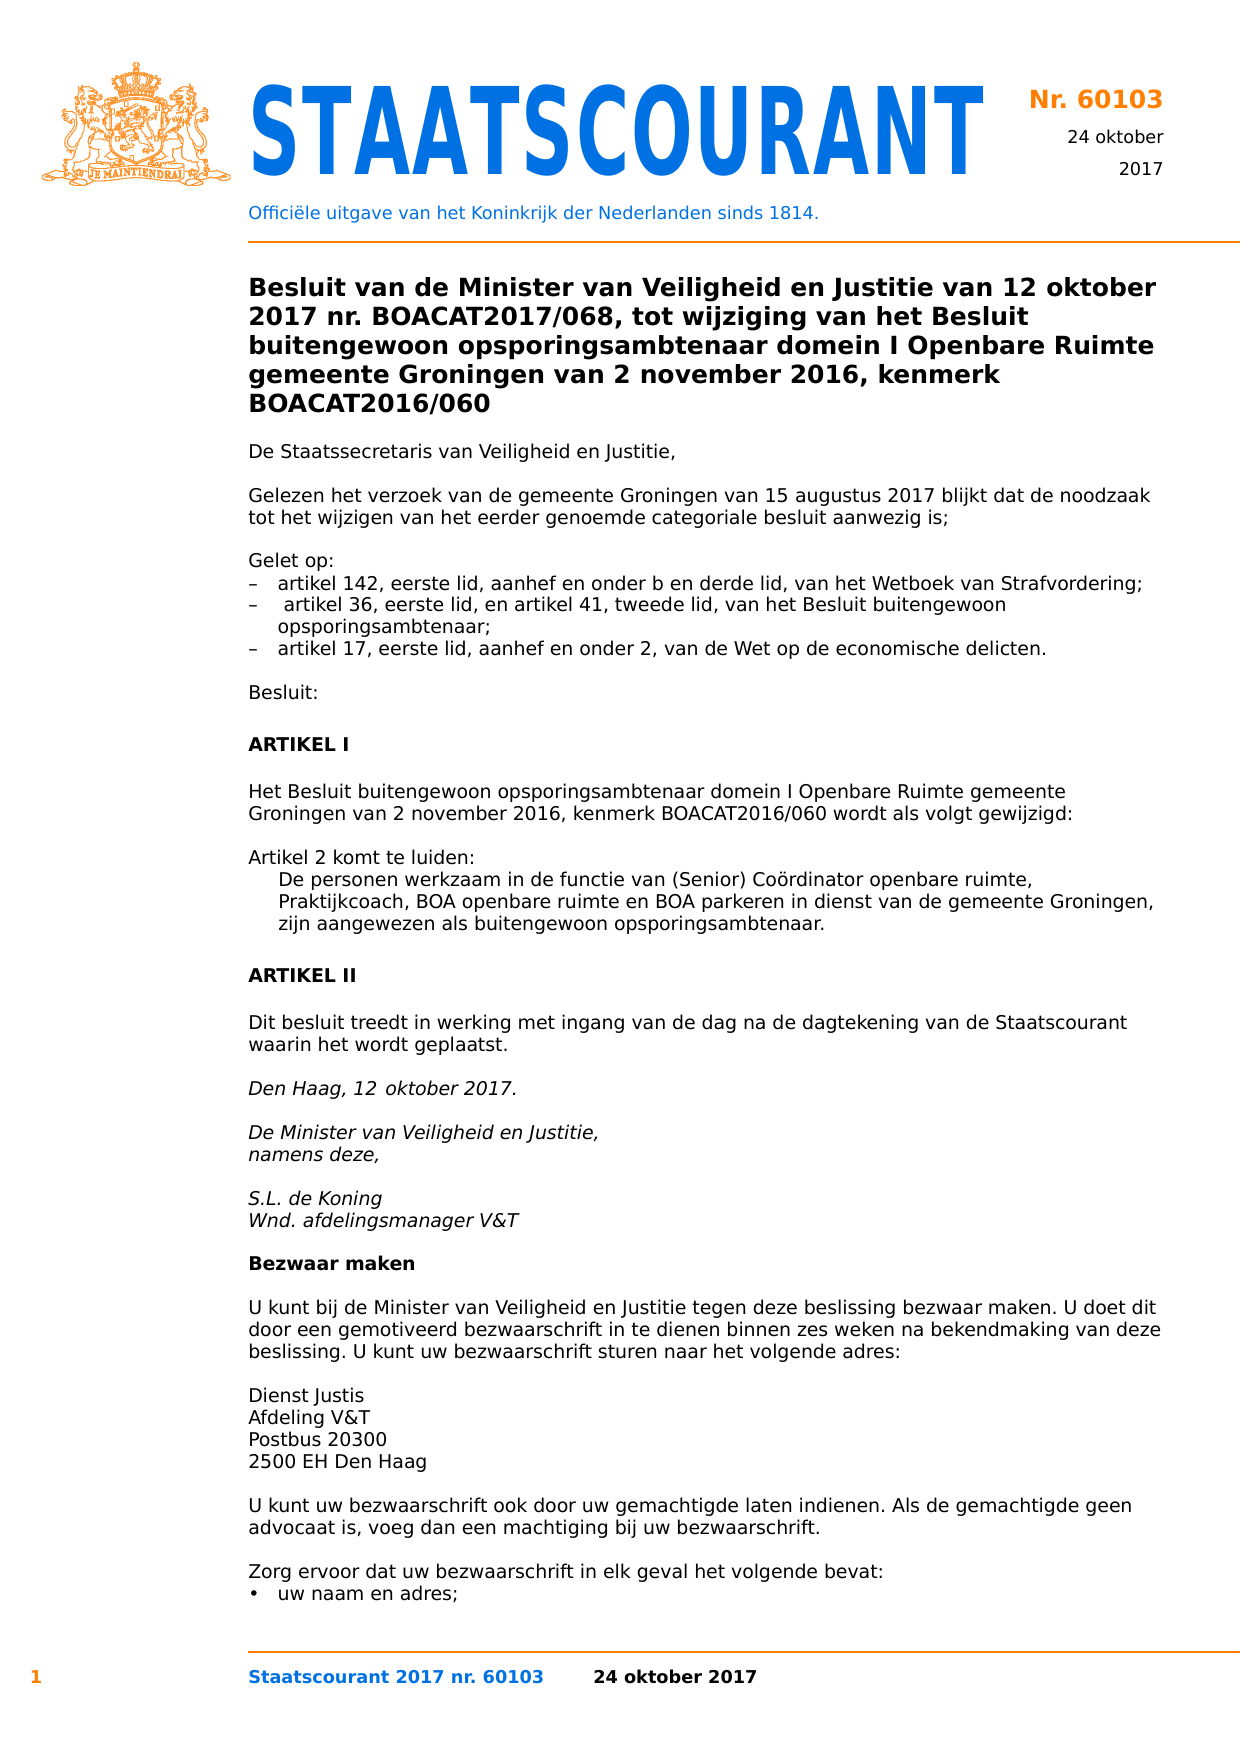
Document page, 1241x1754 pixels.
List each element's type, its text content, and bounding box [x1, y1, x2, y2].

text – artikel 36, eerste lid, en artikel 41, tweede lid, van het Besluit buitengewoon opsporingsambtenaar; [248, 594, 1163, 638]
table_header Nr. 60103 [998, 62, 1240, 121]
text – artikel 142, eerste lid, aanhef en onder b en derde lid, van het Wetboek van Strafvordering; [248, 572, 1163, 594]
text U kunt bij de Minister van Veiligheid en Justitie tegen deze beslissing bezwaar maken. U doet dit door een gemotiveerd bezwaarschrift in te dienen binnen zes weken na bekendmaking van deze beslissing. U kunt uw bezwaarschrift sturen naar het volgende adres: [248, 1297, 1163, 1363]
text Gelezen het verzoek van de gemeente Groningen van 15 augustus 2017 blijkt dat de noodzaak tot het wijzigen van het eerder genoemde categoriale besluit aanwezig is; [248, 484, 1163, 528]
text U kunt uw bezwaarschrift ook door uw gemachtigde laten indienen. Als de gemachtigde geen advocaat is, voeg dan een machtiging bij uw bezwaarschrift. [248, 1495, 1163, 1539]
text Postbus 20300 [248, 1429, 1163, 1451]
text Artikel 2 komt te luiden: [248, 847, 1163, 869]
text Gelet op: [248, 550, 1163, 572]
text Het Besluit buitengewoon opsporingsambtenaar domein I Openbare Ruimte gemeente Groningen van 2 november 2016, kenmerk BOACAT2016/060 wordt als volgt gewijzigd: [248, 781, 1163, 825]
text Zorg ervoor dat uw bezwaarschrift in elk geval het volgende bevat: [248, 1561, 1163, 1583]
table_cell 24 oktober [998, 121, 1240, 153]
text Dienst Justis [248, 1385, 1163, 1407]
table_header [25, 62, 248, 241]
text – artikel 17, eerste lid, aanhef en onder 2, van de Wet op de economische delicten. [248, 638, 1163, 660]
subtitle ARTIKEL II [248, 965, 1163, 987]
text Afdeling V&T [248, 1407, 1163, 1429]
picture [41, 62, 231, 186]
text Dit besluit treedt in werking met ingang van de dag na de dagtekening van de Staatscourant waarin het wordt geplaatst. [248, 1012, 1163, 1056]
text De Minister van Veiligheid en Justitie, namens deze, S.L. de Koning Wnd. afdelingsmanager V&T [248, 1122, 1163, 1231]
text Bezwaar maken [248, 1253, 1163, 1275]
table_cell Officiële uitgave van het Koninkrijk der Nederlanden sinds 1814. [248, 203, 1240, 241]
subtitle Besluit van de Minister van Veiligheid en Justitie van 12 oktober 2017 nr. BOACAT2017/068, tot wijziging van het Besluit buitengewoon opsporingsambtenaar domein I Openbare Ruimte gemeente Groningen van 2 november 2016, kenmerk BOACAT2016/060 [248, 273, 1163, 419]
table_cell 2017 [998, 153, 1240, 203]
table_header STAATSCOURANT [248, 62, 998, 203]
text Besluit: [248, 682, 1163, 704]
text Den Haag, 12 oktober 2017. [248, 1078, 1163, 1100]
text De personen werkzaam in de functie van (Senior) Coördinator openbare ruimte, Praktijkcoach, BOA openbare ruimte en BOA parkeren in dienst van de gemeente Groningen, zijn aangewezen als buitengewoon opsporingsambtenaar. [278, 869, 1163, 935]
text De Staatssecretaris van Veiligheid en Justitie, [248, 441, 1163, 463]
text • uw naam en adres; [248, 1583, 1163, 1604]
subtitle ARTIKEL I [248, 734, 1163, 756]
text 2500 EH Den Haag [248, 1451, 1163, 1473]
